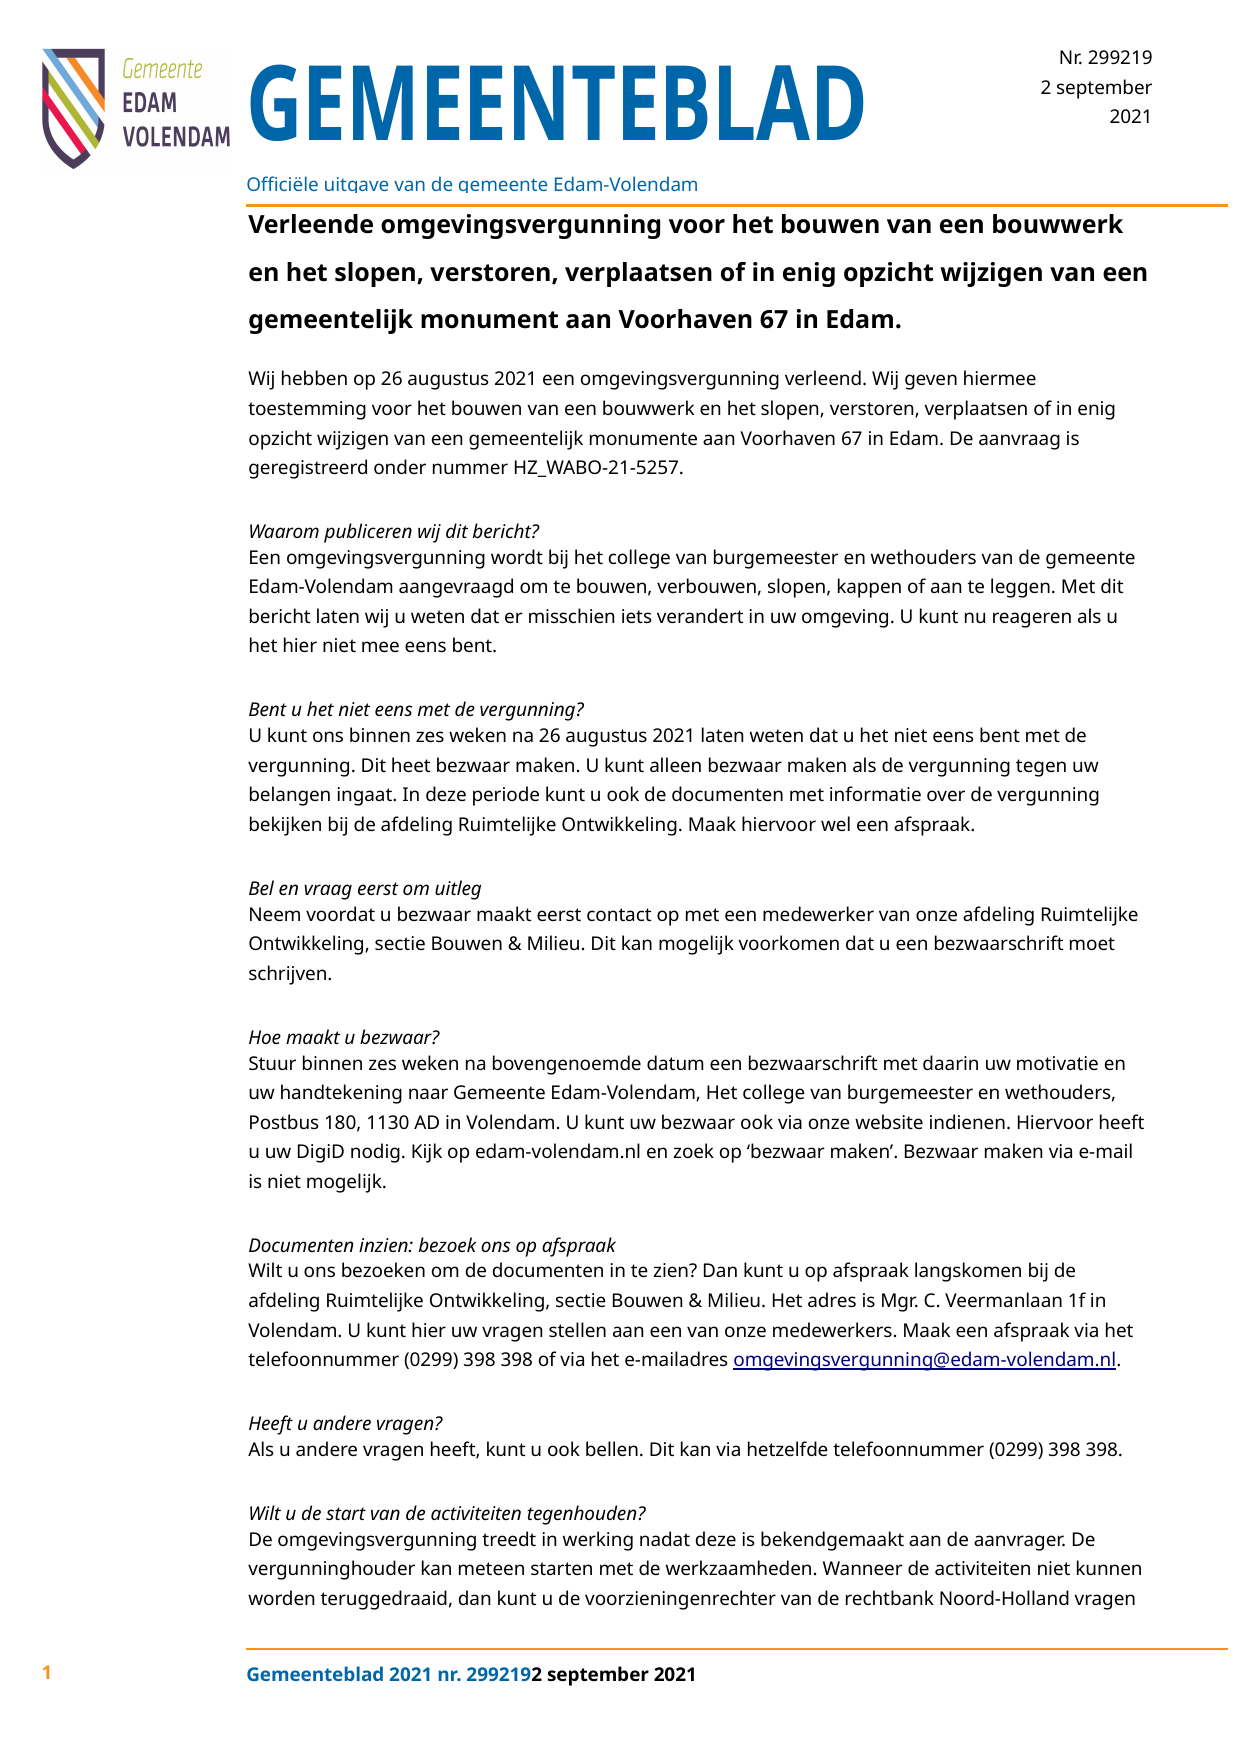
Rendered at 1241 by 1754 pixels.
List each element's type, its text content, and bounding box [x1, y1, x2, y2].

text Waarom publiceren wij dit bericht? [248, 518, 1152, 544]
text Wilt u de start van de activiteiten tegenhouden? [248, 1500, 1152, 1526]
text Bent u het niet eens met de vergunning? [248, 697, 1152, 722]
text Wilt u ons bezoeken om de documenten in te zien? Dan kunt u op afspraak langskomen bij de afdeling Ruimtelijke Ontwikkeling, sectie Bouwen & Milieu. Het adres is Mgr. C. Veermanlaan 1f in Volendam. U kunt hier uw vragen stellen aan een van onze medewerkers. Maak een afspraak via het telefoonnummer (0299) 398 398 of via het e-mailadres omgevingsvergunning@edam-volendam.nl. [248, 1258, 1152, 1372]
text Wij hebben op 26 augustus 2021 een omgevingsvergunning verleend. Wij geven hiermee toestemming voor het bouwen van een bouwwerk en het slopen, verstoren, verplaatsen of in enig opzicht wijzigen van een gemeentelijk monumente aan Voorhaven 67 in Edam. De aanvraag is geregistreerd onder nummer HZ_WABO-21-5257. [248, 366, 1152, 480]
text Verleende omgevingsvergunning voor het bouwen van een bouwwerk en het slopen, verstoren, verplaatsen of in enig opzicht wijzigen van een gemeentelijk monument aan Voorhaven 67 in Edam. [248, 207, 1152, 336]
text Als u andere vragen heeft, kunt u ook bellen. Dit kan via hetzelfde telefoonnummer (0299) 398 398. [248, 1436, 1152, 1462]
text U kunt ons binnen zes weken na 26 augustus 2021 laten weten dat u het niet eens bent met de vergunning. Dit heet bezwaar maken. U kunt alleen bezwaar maken als de vergunning tegen uw belangen ingaat. In deze periode kunt u ook de documenten met informatie over de vergunning bekijken bij de afdeling Ruimtelijke Ontwikkeling. Maak hiervoor wel een afspraak. [248, 722, 1152, 837]
text Documenten inzien: bezoek ons op afspraak [248, 1232, 1152, 1258]
text Een omgevingsvergunning wordt bij het college van burgemeester en wethouders van de gemeente Edam-Volendam aangevraagd om te bouwen, verbouwen, slopen, kappen of aan te leggen. Met dit bericht laten wij u weten dat er misschien iets verandert in uw omgeving. U kunt nu reageren als u het hier niet mee eens bent. [248, 544, 1152, 658]
text Stuur binnen zes weken na bovengenoemde datum een bezwaarschrift met daarin uw motivatie en uw handtekening naar Gemeente Edam-Volendam, Het college van burgemeester en wethouders, Postbus 180, 1130 AD in Volendam. U kunt uw bezwaar ook via onze website indienen. Hiervoor heeft u uw DigiD nodig. Kijk op edam-volendam.nl en zoek op ‘bezwaar maken’. Bezwaar maken via e-mail is niet mogelijk. [248, 1050, 1152, 1194]
text Bel en vraag eerst om uitleg [248, 875, 1152, 901]
text Hoe maakt u bezwaar? [248, 1024, 1152, 1050]
text De omgevingsvergunning treedt in werking nadat deze is bekendgemaakt aan de aanvrager. De vergunninghouder kan meteen starten met de werkzaamheden. Wanneer de activiteiten niet kunnen worden teruggedraaid, dan kunt u de voorzieningenrechter van de rechtbank Noord-Holland vragen [248, 1526, 1152, 1611]
text Neem voordat u bezwaar maakt eerst contact op met een medewerker van onze afdeling Ruimtelijke Ontwikkeling, sectie Bouwen & Milieu. Dit kan mogelijk voorkomen dat u een bezwaarschrift moet schrijven. [248, 901, 1152, 986]
text Heeft u andere vragen? [248, 1410, 1152, 1436]
picture [41, 47, 231, 172]
